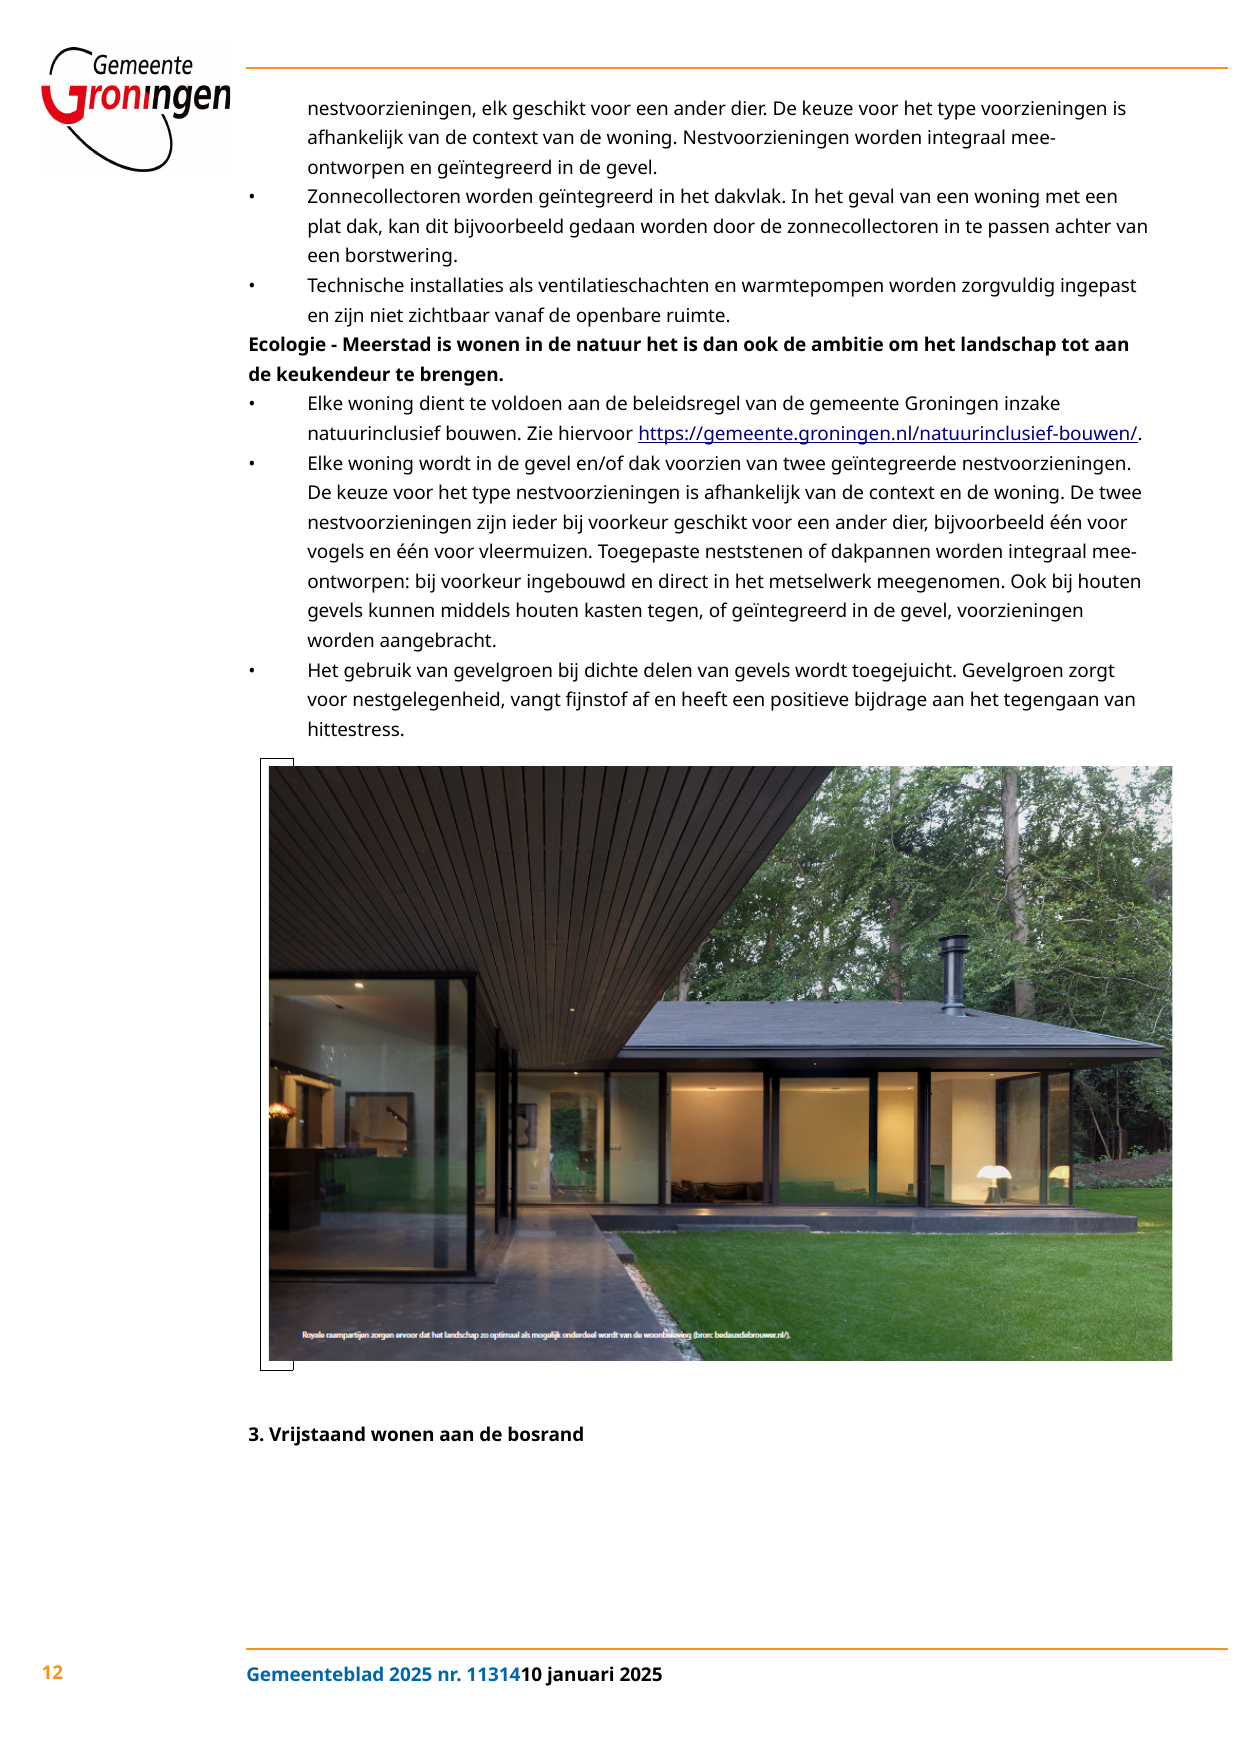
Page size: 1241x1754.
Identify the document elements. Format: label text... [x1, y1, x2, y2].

list nestvoorzieningen, elk geschikt voor een ander dier. De keuze voor het type voorzieningen is afhankelijk van de context van de woning. Nestvoorzieningen worden integraal mee-ontworpen en geïntegreerd in de gevel. [248, 95, 1152, 180]
list Het gebruik van gevelgroen bij dichte delen van gevels wordt toegejuicht. Gevelgroen zorgt voor nestgelegenheid, vangt fijnstof af en heeft een positieve bijdrage aan het tegengaan van hittestress. [248, 657, 1152, 742]
picture [41, 47, 231, 172]
list Elke woning wordt in de gevel en/of dak voorzien van twee geïntegreerde nestvoorzieningen. De keuze voor het type nestvoorzieningen is afhankelijk van de context en de woning. De twee nestvoorzieningen zijn ieder bij voorkeur geschikt voor een ander dier, bijvoorbeeld één voor vogels en één voor vleermuizen. Toegepaste neststenen of dakpannen worden integraal mee-ontworpen: bij voorkeur ingebouwd en direct in het metselwerk meegenomen. Ook bij houten gevels kunnen middels houten kasten tegen, of geïntegreerd in de gevel, voorzieningen worden aangebracht. [248, 450, 1152, 653]
list Zonnecollectoren worden geïntegreerd in het dakvlak. In het geval van een woning met een plat dak, kan dit bijvoorbeeld gedaan worden door de zonnecollectoren in te passen achter van een borstwering. [248, 183, 1152, 268]
list Technische installaties als ventilatieschachten en warmtepompen worden zorgvuldig ingepast en zijn niet zichtbaar vanaf de openbare ruimte. [248, 272, 1152, 328]
picture [268, 766, 1173, 1361]
text 3. Vrijstaand wonen aan de bosrand [248, 1421, 1152, 1447]
text Ecologie - Meerstad is wonen in de natuur het is dan ook de ambitie om het landschap tot aan de keukendeur te brengen. [248, 331, 1152, 387]
list Elke woning dient te voldoen aan de beleidsregel van de gemeente Groningen inzake natuurinclusief bouwen. Zie hiervoor https://gemeente.groningen.nl/natuurinclusief-bouwen/. [248, 391, 1152, 446]
